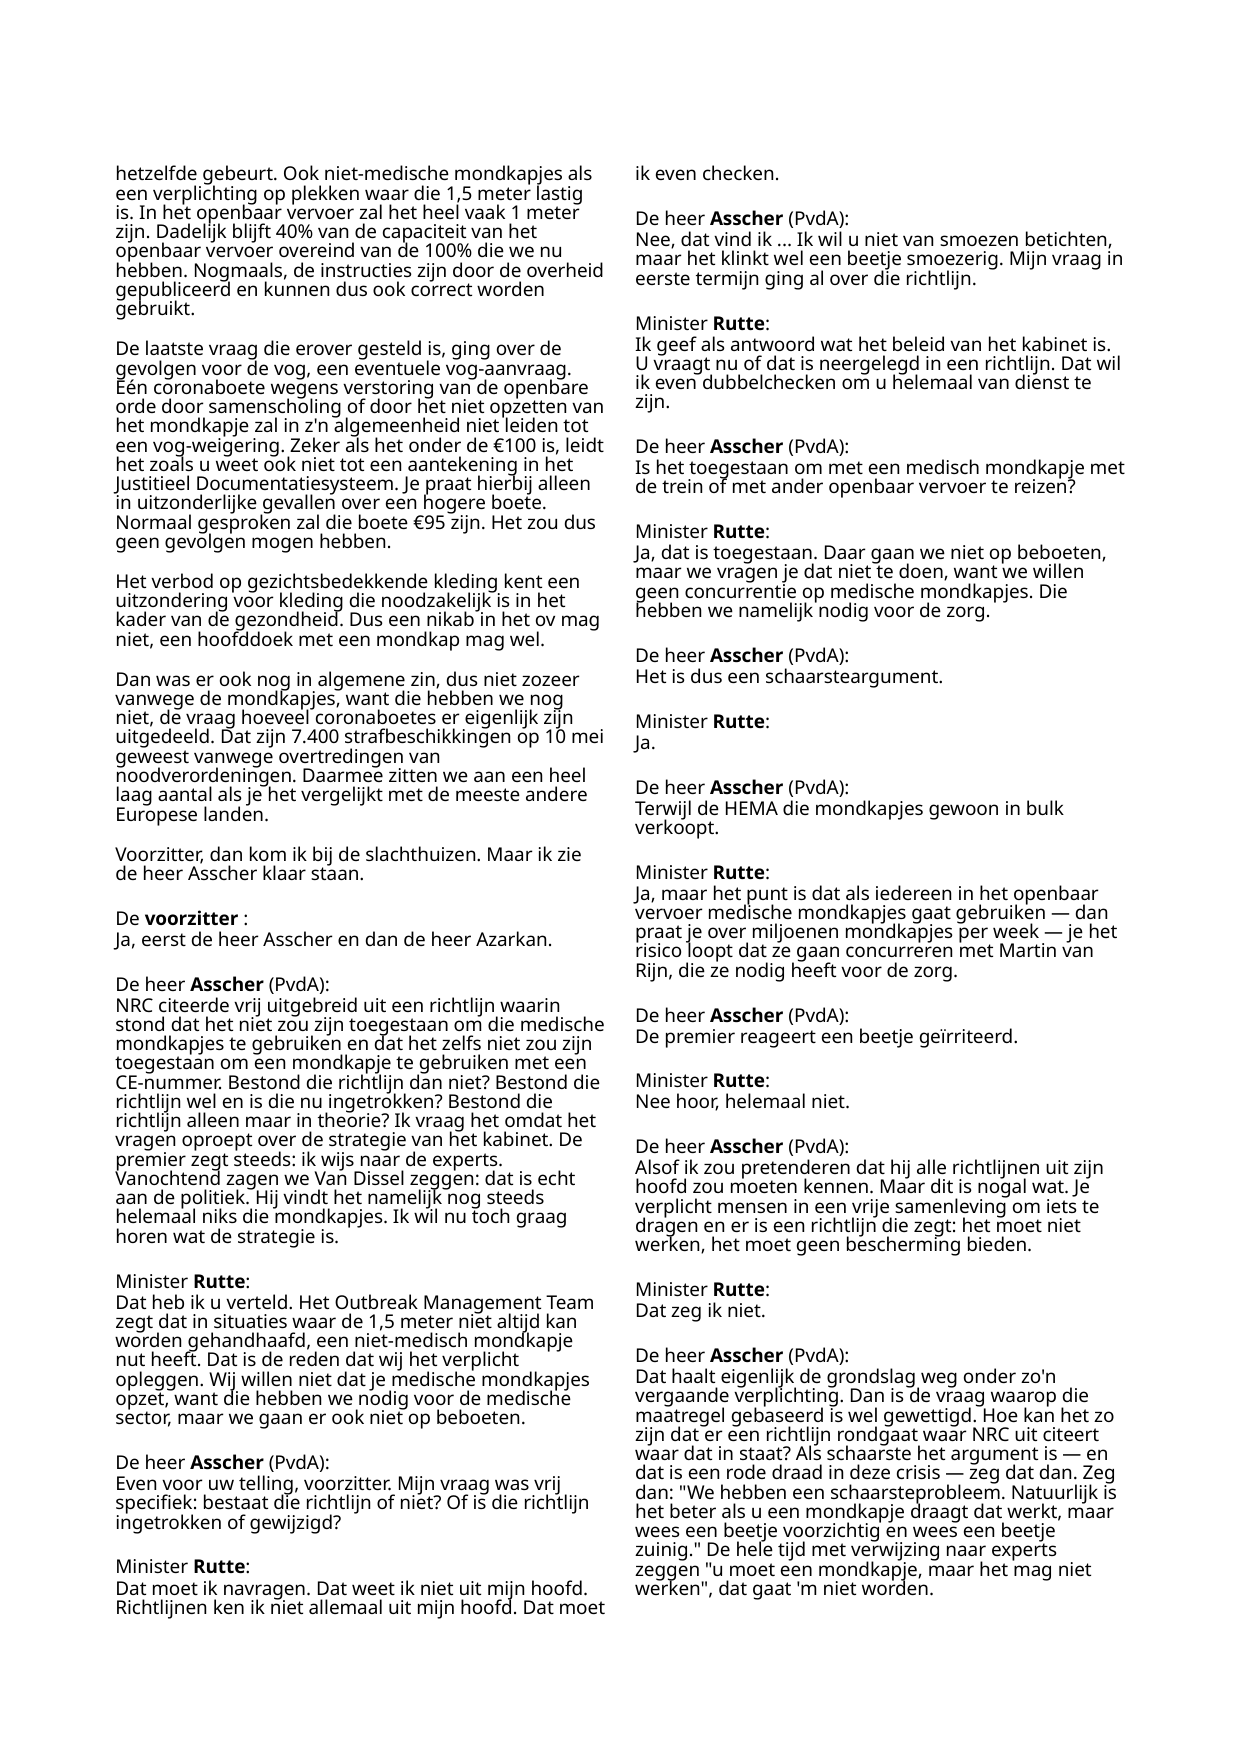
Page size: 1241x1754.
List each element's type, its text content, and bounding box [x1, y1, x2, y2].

text Minister Rutte: [635, 859, 1125, 885]
text Dat zeg ik niet. [635, 1302, 1125, 1321]
text Minister Rutte: [635, 518, 1125, 544]
text Minister Rutte: [635, 708, 1125, 734]
text Is het toegestaan om met een medisch mondkapje met de trein of met ander openbaar vervoer te reizen? [635, 459, 1125, 498]
text Het is dus een schaarsteargument. [635, 668, 1125, 687]
text NRC citeerde vrij uitgebreid uit een richtlijn waarin stond dat het niet zou zijn toegestaan om die medische mondkapjes te gebruiken en dat het zelfs niet zou zijn toegestaan om een mondkapje te gebruiken met een CE-nummer. Bestond die richtlijn dan niet? Bestond die richtlijn wel en is die nu ingetrokken? Bestond die richtlijn alleen maar in theorie? Ik vraag het omdat het vragen oproept over de strategie van het kabinet. De premier zegt steeds: ik wijs naar de experts. Vanochtend zagen we Van Dissel zeggen: dat is echt aan de politiek. Hij vindt het namelijk nog steeds helemaal niks die mondkapjes. Ik wil nu toch graag horen wat de strategie is. [115, 997, 605, 1247]
text Dat haalt eigenlijk de grondslag weg onder zo'n vergaande verplichting. Dan is de vraag waarop die maatregel gebaseerd is wel gewettigd. Hoe kan het zo zijn dat er een richtlijn rondgaat waar NRC uit citeert waar dat in staat? Als schaarste het argument is — en dat is een rode draad in deze crisis — zeg dat dan. Zeg dan: "We hebben een schaarsteprobleem. Natuurlijk is het beter als u een mondkapje draagt dat werkt, maar wees een beetje voorzichtig en wees een beetje zuinig." De hele tijd met verwijzing naar experts zeggen "u moet een mondkapje, maar het mag niet werken", dat gaat 'm niet worden. [635, 1368, 1125, 1599]
text Ja, eerst de heer Asscher en dan de heer Azarkan. [115, 931, 605, 950]
text De heer Asscher (PvdA): [635, 1342, 1125, 1368]
text De heer Asscher (PvdA): [635, 1002, 1125, 1028]
text De laatste vraag die erover gesteld is, ging over de gevolgen voor de vog, een eventuele vog-aanvraag. Eén coronaboete wegens verstoring van de openbare orde door samenscholing of door het niet opzetten van het mondkapje zal in z'n algemeenheid niet leiden tot een vog-weigering. Zeker als het onder de €100 is, leidt het zoals u weet ook niet tot een aantekening in het Justitieel Documentatiesysteem. Je praat hierbij alleen in uitzonderlijke gevallen over een hogere boete. Normaal gesproken zal die boete €95 zijn. Het zou dus geen gevolgen mogen hebben. [115, 340, 605, 552]
text Even voor uw telling, voorzitter. Mijn vraag was vrij specifiek: bestaat die richtlijn of niet? Of is die richtlijn ingetrokken of gewijzigd? [115, 1475, 605, 1533]
text Nee, dat vind ik ... Ik wil u niet van smoezen betichten, maar het klinkt wel een beetje smoezerig. Mijn vraag in eerste termijn ging al over die richtlijn. [635, 231, 1125, 289]
text Dat moet ik navragen. Dat weet ik niet uit mijn hoofd. Richtlijnen ken ik niet allemaal uit mijn hoofd. Dat moet [115, 1579, 605, 1618]
text De voorzitter : [115, 905, 605, 931]
text De heer Asscher (PvdA): [635, 205, 1125, 231]
text Ik geef als antwoord wat het beleid van het kabinet is. U vraagt nu of dat is neergelegd in een richtlijn. Dat wil ik even dubbelchecken om u helemaal van dienst te zijn. [635, 336, 1125, 413]
text Ja, maar het punt is dat als iedereen in het openbaar vervoer medische mondkapjes gaat gebruiken — dan praat je over miljoenen mondkapjes per week — je het risico loopt dat ze gaan concurreren met Martin van Rijn, die ze nodig heeft voor de zorg. [635, 885, 1125, 981]
text Minister Rutte: [635, 310, 1125, 336]
text Ja. [635, 734, 1125, 753]
text Terwijl de HEMA die mondkapjes gewoon in bulk verkoopt. [635, 799, 1125, 838]
text Minister Rutte: [115, 1554, 605, 1579]
text Voorzitter, dan kom ik bij de slachthuizen. Maar ik zie de heer Asscher klaar staan. [115, 846, 605, 884]
text Nee hoor, helemaal niet. [635, 1093, 1125, 1113]
text Ja, dat is toegestaan. Daar gaan we niet op beboeten, maar we vragen je dat niet te doen, want we willen geen concurrentie op medische mondkapjes. Die hebben we namelijk nodig voor de zorg. [635, 544, 1125, 621]
text ik even checken. [635, 165, 1125, 184]
text De heer Asscher (PvdA): [635, 774, 1125, 799]
text Dan was er ook nog in algemene zin, dus niet zozeer vanwege de mondkapjes, want die hebben we nog niet, de vraag hoeveel coronaboetes er eigenlijk zijn uitgedeeld. Dat zijn 7.400 strafbeschikkingen op 10 mei geweest vanwege overtredingen van noodverordeningen. Daarmee zitten we aan een heel laag aantal als je het vergelijkt met de meeste andere Europese landen. [115, 671, 605, 825]
text De heer Asscher (PvdA): [635, 642, 1125, 668]
text De heer Asscher (PvdA): [635, 433, 1125, 459]
text Dat heb ik u verteld. Het Outbreak Management Team zegt dat in situaties waar de 1,5 meter niet altijd kan worden gehandhaafd, een niet-medisch mondkapje nut heeft. Dat is de reden dat wij het verplicht opleggen. Wij willen niet dat je medische mondkapjes opzet, want die hebben we nodig voor de medische sector, maar we gaan er ook niet op beboeten. [115, 1294, 605, 1428]
text De heer Asscher (PvdA): [635, 1133, 1125, 1159]
text De heer Asscher (PvdA): [115, 971, 605, 997]
text Het verbod op gezichtsbedekkende kleding kent een uitzondering voor kleding die noodzakelijk is in het kader van de gezondheid. Dus een nikab in het ov mag niet, een hoofddoek met een mondkap mag wel. [115, 573, 605, 650]
text Minister Rutte: [635, 1276, 1125, 1302]
text De premier reageert een beetje geïrriteerd. [635, 1028, 1125, 1047]
text hetzelfde gebeurt. Ook niet-medische mondkapjes als een verplichting op plekken waar die 1,5 meter lastig is. In het openbaar vervoer zal het heel vaak 1 meter zijn. Dadelijk blijft 40% van de capaciteit van het openbaar vervoer overeind van de 100% die we nu hebben. Nogmaals, de instructies zijn door de overheid gepubliceerd en kunnen dus ook correct worden gebruikt. [115, 165, 605, 319]
text Minister Rutte: [115, 1268, 605, 1294]
text Alsof ik zou pretenderen dat hij alle richtlijnen uit zijn hoofd zou moeten kennen. Maar dit is nogal wat. Je verplicht mensen in een vrije samenleving om iets te dragen en er is een richtlijn die zegt: het moet niet werken, het moet geen bescherming bieden. [635, 1159, 1125, 1256]
text Minister Rutte: [635, 1068, 1125, 1093]
text De heer Asscher (PvdA): [115, 1449, 605, 1475]
